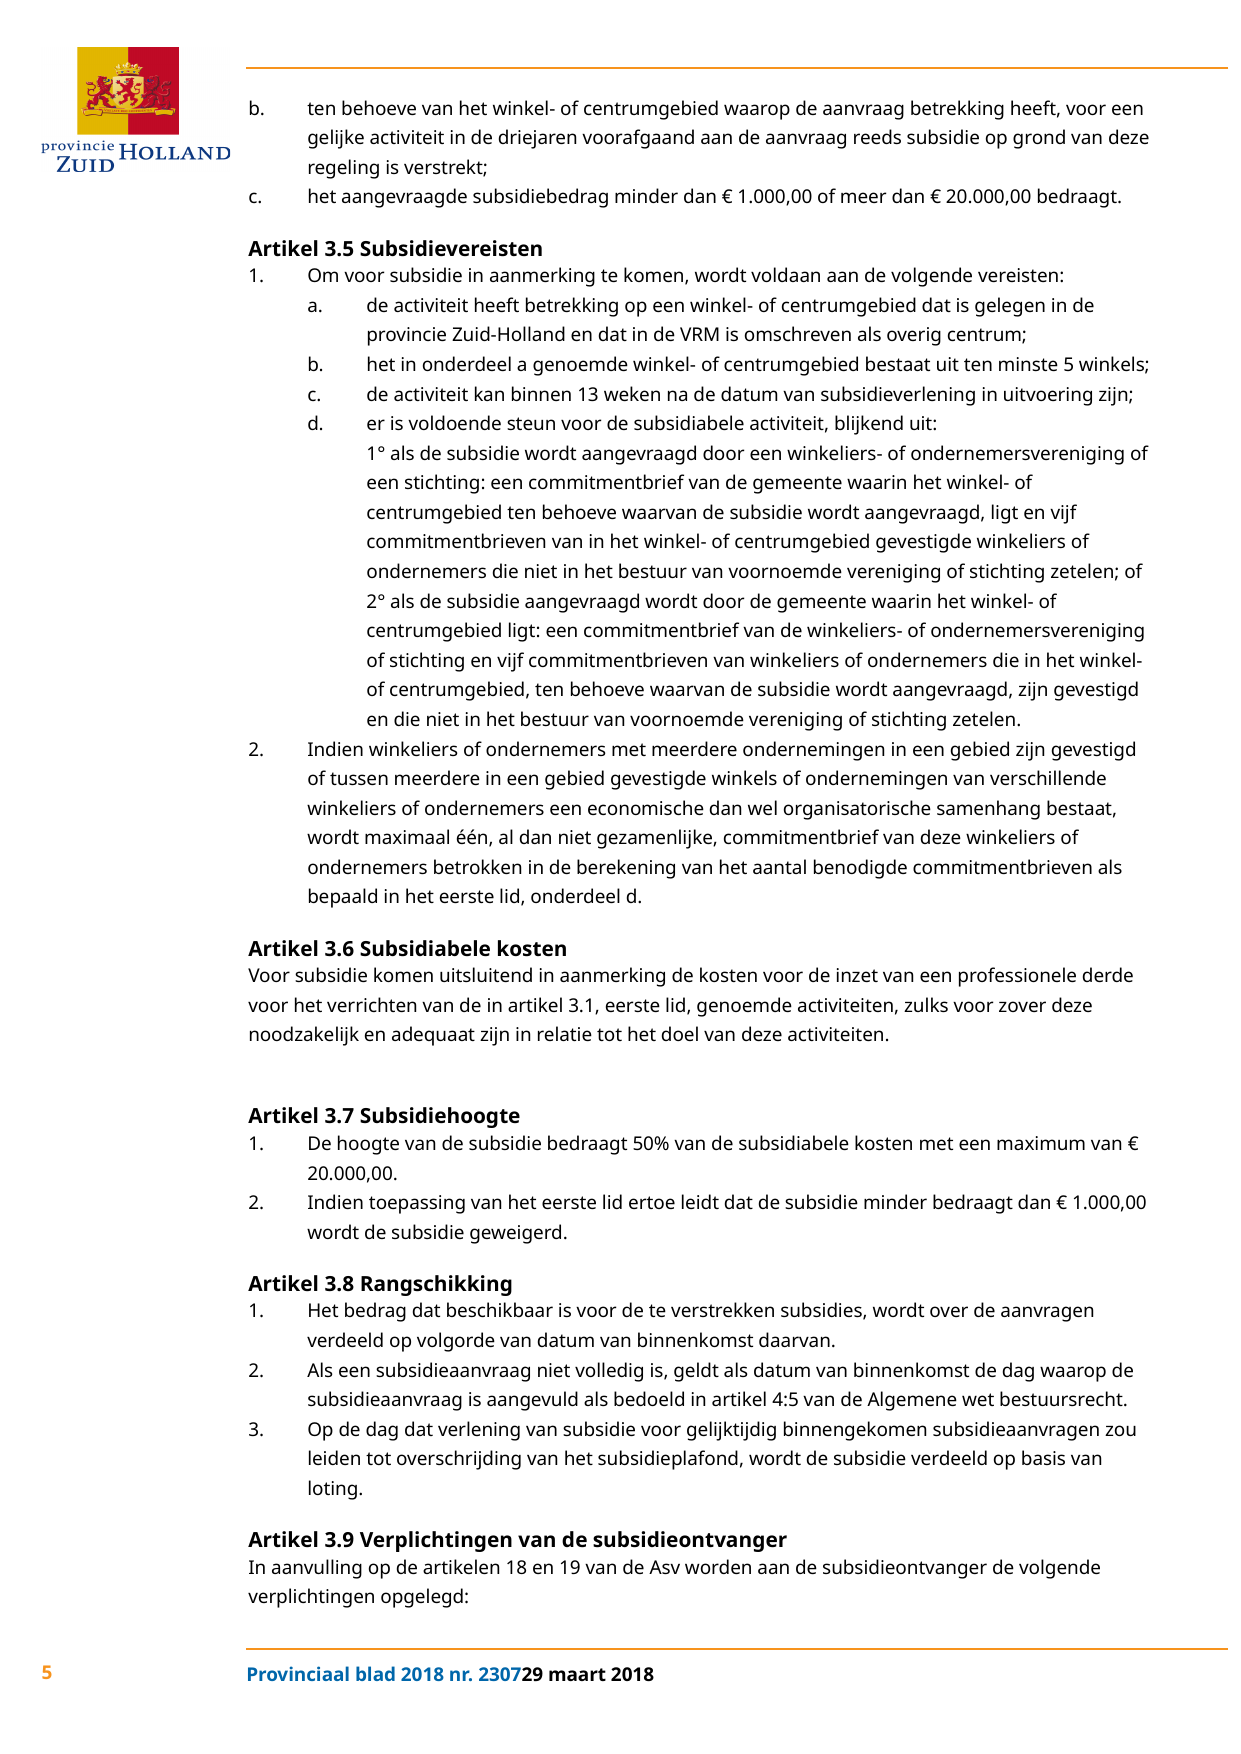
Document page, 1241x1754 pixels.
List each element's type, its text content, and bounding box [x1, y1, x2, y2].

list 1° als de subsidie wordt aangevraagd door een winkeliers- of ondernemersvereniging of een stichting: een commitmentbrief van de gemeente waarin het winkel- of centrumgebied ten behoeve waarvan de subsidie wordt aangevraagd, ligt en vijf commitmentbrieven van in het winkel- of centrumgebied gevestigde winkeliers of ondernemers die niet in het bestuur van voornoemde vereniging of stichting zetelen; of [307, 440, 1152, 584]
text Artikel 3.7 Subsidiehoogte [248, 1102, 1152, 1130]
picture [41, 47, 231, 172]
text Artikel 3.9 Verplichtingen van de subsidieontvanger [248, 1526, 1152, 1554]
list er is voldoende steun voor de subsidiabele activiteit, blijkend uit: [307, 410, 1152, 436]
text In aanvulling op de artikelen 18 en 19 van de Asv worden aan de subsidieontvanger de volgende verplichtingen opgelegd: [248, 1554, 1152, 1609]
list Indien toepassing van het eerste lid ertoe leidt dat de subsidie minder bedraagt dan € 1.000,00 wordt de subsidie geweigerd. [248, 1189, 1152, 1244]
list Het bedrag dat beschikbaar is voor de te verstrekken subsidies, wordt over de aanvragen verdeeld op volgorde van datum van binnenkomst daarvan. [248, 1298, 1152, 1353]
list Indien winkeliers of ondernemers met meerdere ondernemingen in een gebied zijn gevestigd of tussen meerdere in een gebied gevestigde winkels of ondernemingen van verschillende winkeliers of ondernemers een economische dan wel organisatorische samenhang bestaat, wordt maximaal één, al dan niet gezamenlijke, commitmentbrief van deze winkeliers of ondernemers betrokken in de berekening van het aantal benodigde commitmentbrieven als bepaald in het eerste lid, onderdeel d. [248, 736, 1152, 909]
list het in onderdeel a genoemde winkel- of centrumgebied bestaat uit ten minste 5 winkels; [307, 351, 1152, 377]
list Op de dag dat verlening van subsidie voor gelijktijdig binnengekomen subsidieaanvragen zou leiden tot overschrijding van het subsidieplafond, wordt de subsidie verdeeld op basis van loting. [248, 1416, 1152, 1501]
text Artikel 3.6 Subsidiabele kosten [248, 934, 1152, 962]
text Artikel 3.8 Rangschikking [248, 1269, 1152, 1298]
list ten behoeve van het winkel- of centrumgebied waarop de aanvraag betrekking heeft, voor een gelijke activiteit in de driejaren voorafgaand aan de aanvraag reeds subsidie op grond van deze regeling is verstrekt; [248, 95, 1152, 180]
list 2° als de subsidie aangevraagd wordt door de gemeente waarin het winkel- of centrumgebied ligt: een commitmentbrief van de winkeliers- of ondernemersvereniging of stichting en vijf commitmentbrieven van winkeliers of ondernemers die in het winkel- of centrumgebied, ten behoeve waarvan de subsidie wordt aangevraagd, zijn gevestigd en die niet in het bestuur van voornoemde vereniging of stichting zetelen. [307, 588, 1152, 732]
list Als een subsidieaanvraag niet volledig is, geldt als datum van binnenkomst de dag waarop de subsidieaanvraag is aangevuld als bedoeld in artikel 4:5 van de Algemene wet bestuursrecht. [248, 1357, 1152, 1412]
list het aangevraagde subsidiebedrag minder dan € 1.000,00 of meer dan € 20.000,00 bedraagt. [248, 183, 1152, 209]
list Om voor subsidie in aanmerking te komen, wordt voldaan aan de volgende vereisten: [248, 262, 1152, 288]
list de activiteit kan binnen 13 weken na de datum van subsidieverlening in uitvoering zijn; [307, 381, 1152, 406]
list de activiteit heeft betrekking op een winkel- of centrumgebied dat is gelegen in de provincie Zuid-Holland en dat in de VRM is omschreven als overig centrum; [307, 292, 1152, 347]
text Voor subsidie komen uitsluitend in aanmerking de kosten voor de inzet van een professionele derde voor het verrichten van de in artikel 3.1, eerste lid, genoemde activiteiten, zulks voor zover deze noodzakelijk en adequaat zijn in relatie tot het doel van deze activiteiten. [248, 962, 1152, 1047]
text Artikel 3.5 Subsidievereisten [248, 234, 1152, 262]
list De hoogte van de subsidie bedraagt 50% van de subsidiabele kosten met een maximum van € 20.000,00. [248, 1130, 1152, 1185]
